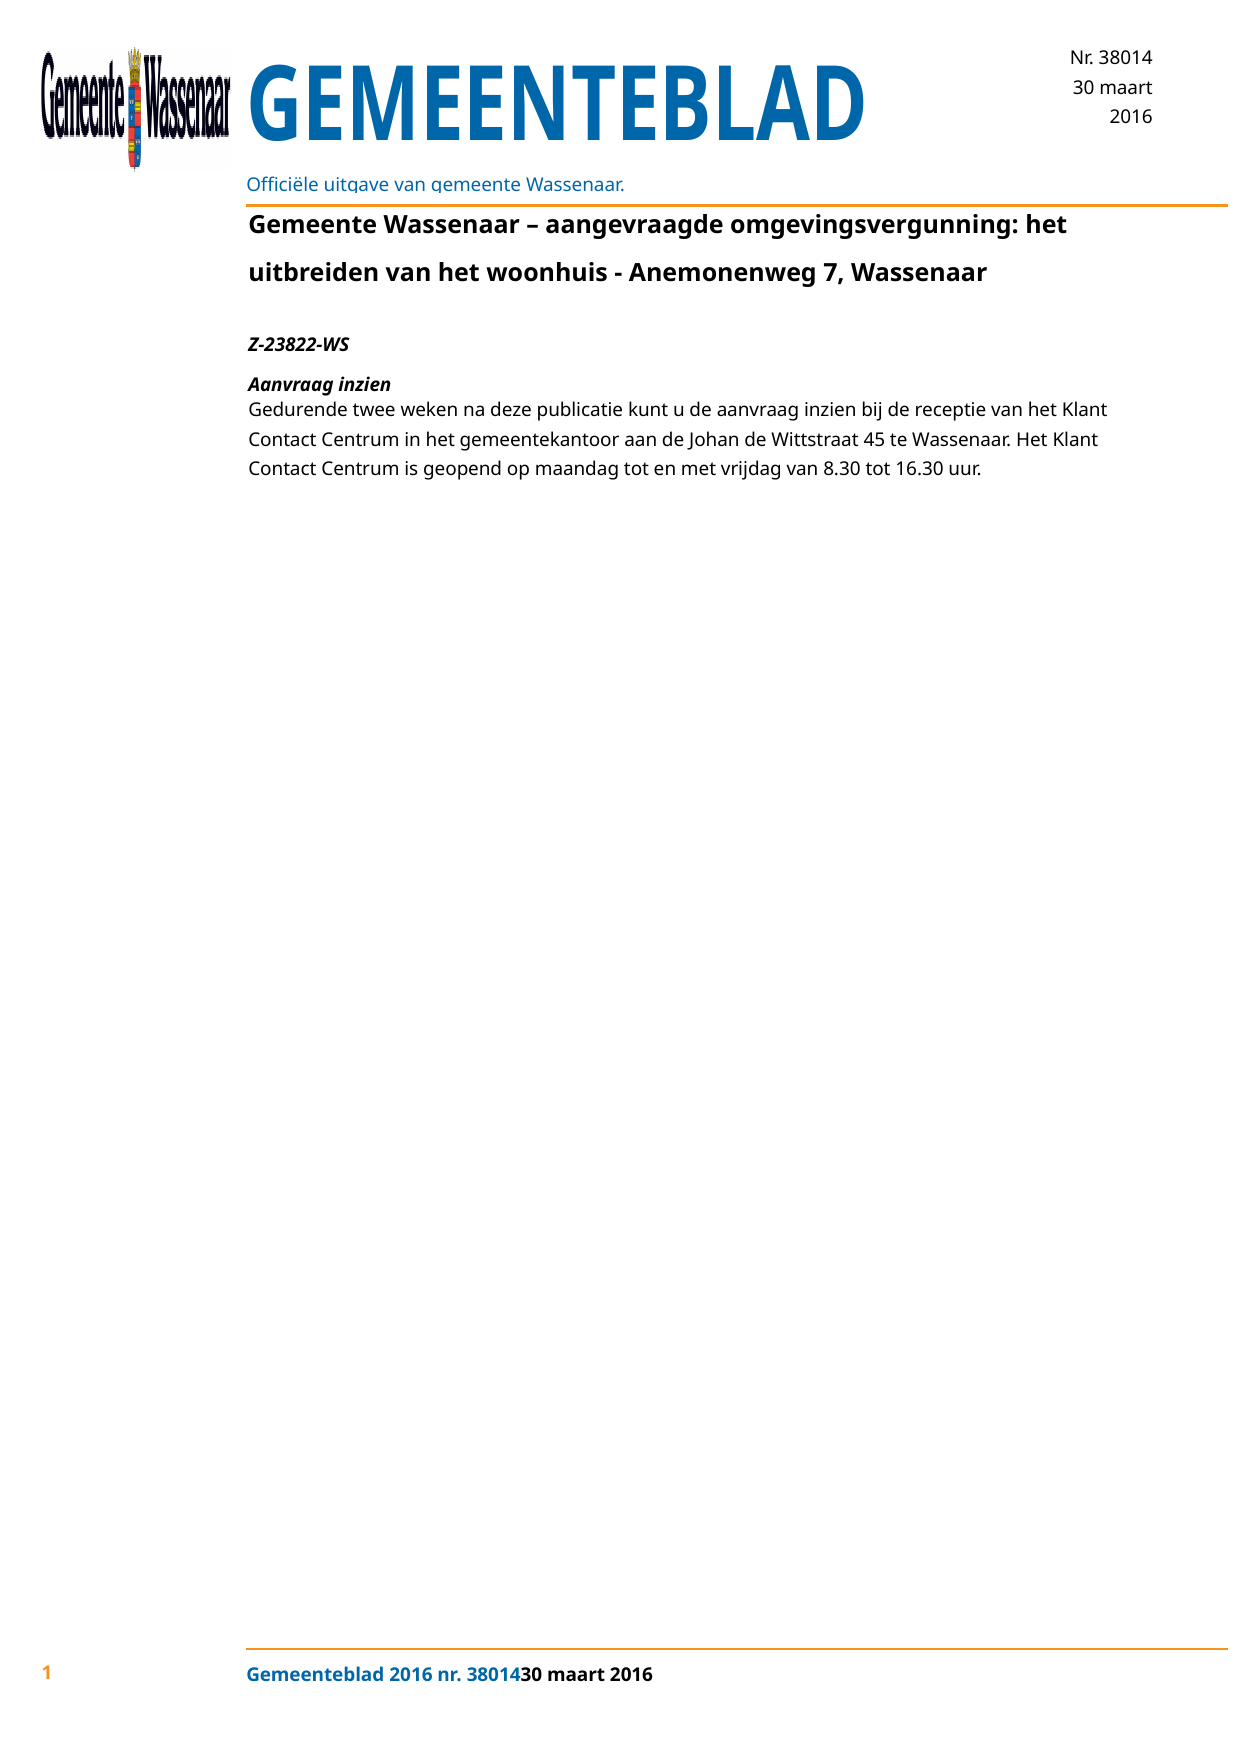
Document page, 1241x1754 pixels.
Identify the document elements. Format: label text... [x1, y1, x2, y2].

text Gedurende twee weken na deze publicatie kunt u de aanvraag inzien bij de receptie van het Klant Contact Centrum in het gemeentekantoor aan de Johan de Wittstraat 45 te Wassenaar. Het Klant Contact Centrum is geopend op maandag tot en met vrijdag van 8.30 tot 16.30 uur. [248, 396, 1152, 481]
text Gemeente Wassenaar – aangevraagde omgevingsvergunning: het uitbreiden van het woonhuis - Anemonenweg 7, Wassenaar [248, 207, 1152, 288]
text Aanvraag inzien [248, 371, 1152, 396]
text Z-23822-WS [248, 331, 1152, 357]
picture [41, 47, 231, 172]
